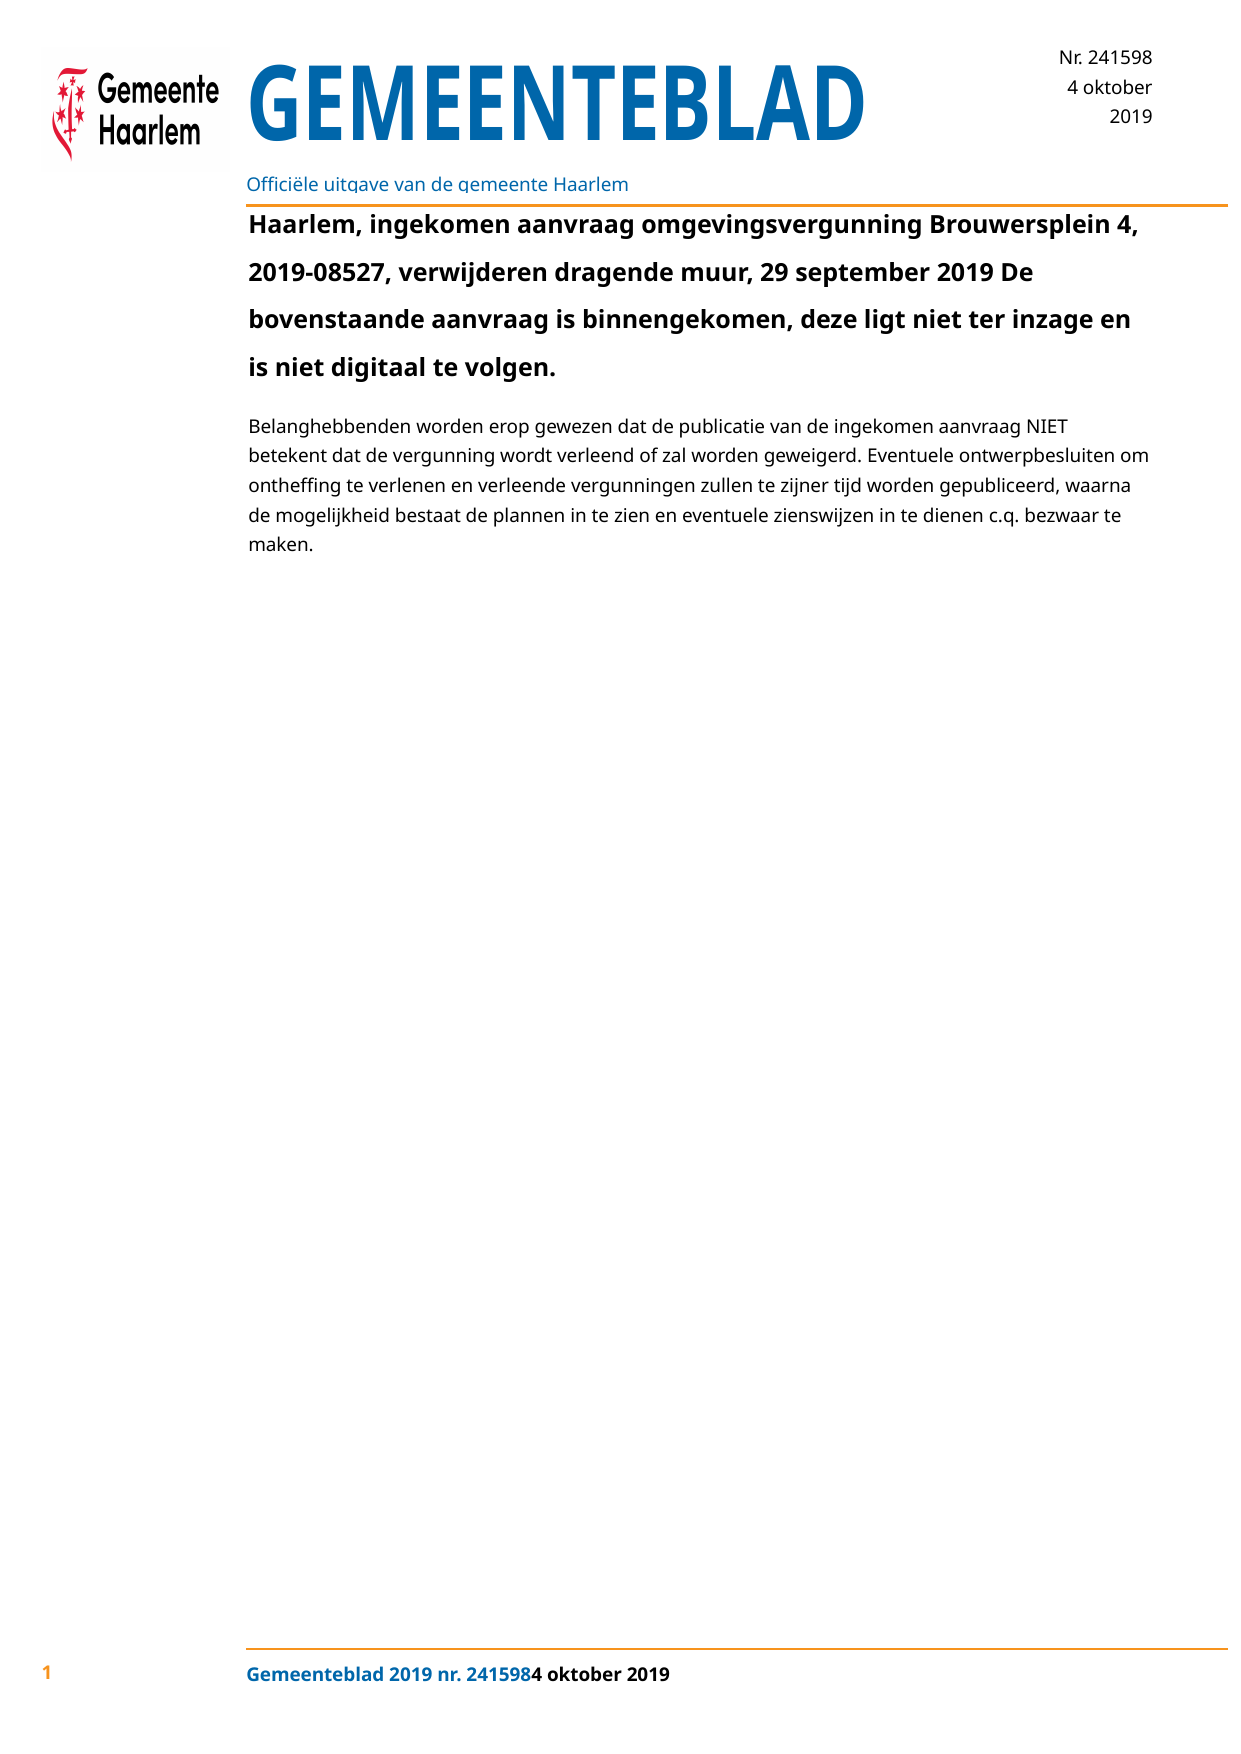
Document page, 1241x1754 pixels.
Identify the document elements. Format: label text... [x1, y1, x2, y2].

text Belanghebbenden worden erop gewezen dat de publicatie van de ingekomen aanvraag NIET betekent dat de vergunning wordt verleend of zal worden geweigerd. Eventuele ontwerpbesluiten om ontheffing te verlenen en verleende vergunningen zullen te zijner tijd worden gepubliceerd, waarna de mogelijkheid bestaat de plannen in te zien en eventuele zienswijzen in te dienen c.q. bezwaar te maken. [248, 413, 1152, 557]
text Haarlem, ingekomen aanvraag omgevingsvergunning Brouwersplein 4, 2019-08527, verwijderen dragende muur, 29 september 2019 De bovenstaande aanvraag is binnengekomen, deze ligt niet ter inzage en is niet digitaal te volgen. [248, 207, 1152, 384]
picture [41, 47, 231, 172]
